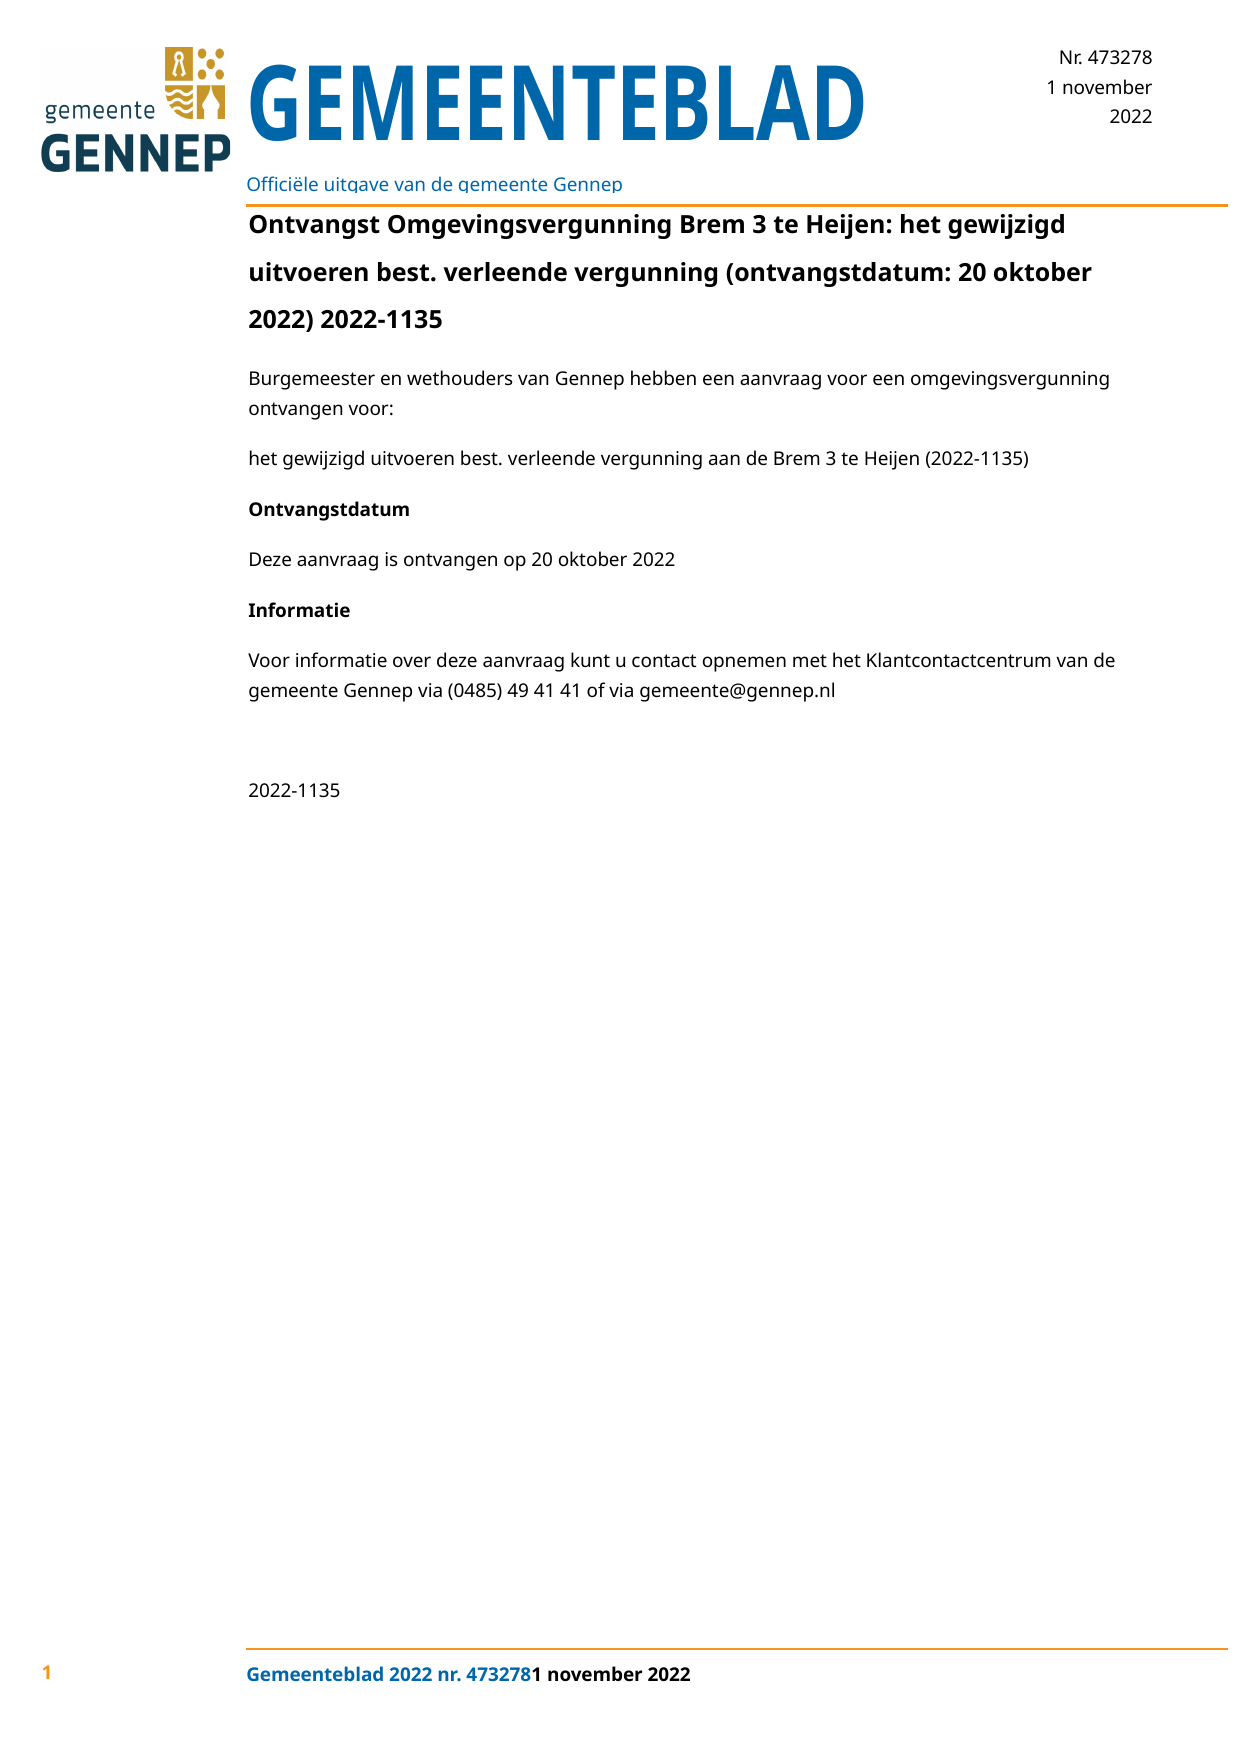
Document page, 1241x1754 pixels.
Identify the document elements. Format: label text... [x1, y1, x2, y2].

text Ontvangstdatum [248, 496, 1152, 522]
text Informatie [248, 597, 1152, 622]
text Ontvangst Omgevingsvergunning Brem 3 te Heijen: het gewijzigd uitvoeren best. verleende vergunning (ontvangstdatum: 20 oktober 2022) 2022-1135 [248, 207, 1152, 336]
text Deze aanvraag is ontvangen op 20 oktober 2022 [248, 546, 1152, 572]
picture [41, 47, 231, 172]
text 2022-1135 [248, 778, 1152, 803]
text Voor informatie over deze aanvraag kunt u contact opnemen met het Klantcontactcentrum van de gemeente Gennep via (0485) 49 41 41 of via gemeente@gennep.nl [248, 647, 1152, 702]
text het gewijzigd uitvoeren best. verleende vergunning aan de Brem 3 te Heijen (2022-1135) [248, 446, 1152, 471]
text Burgemeester en wethouders van Gennep hebben een aanvraag voor een omgevingsvergunning ontvangen voor: [248, 366, 1152, 421]
